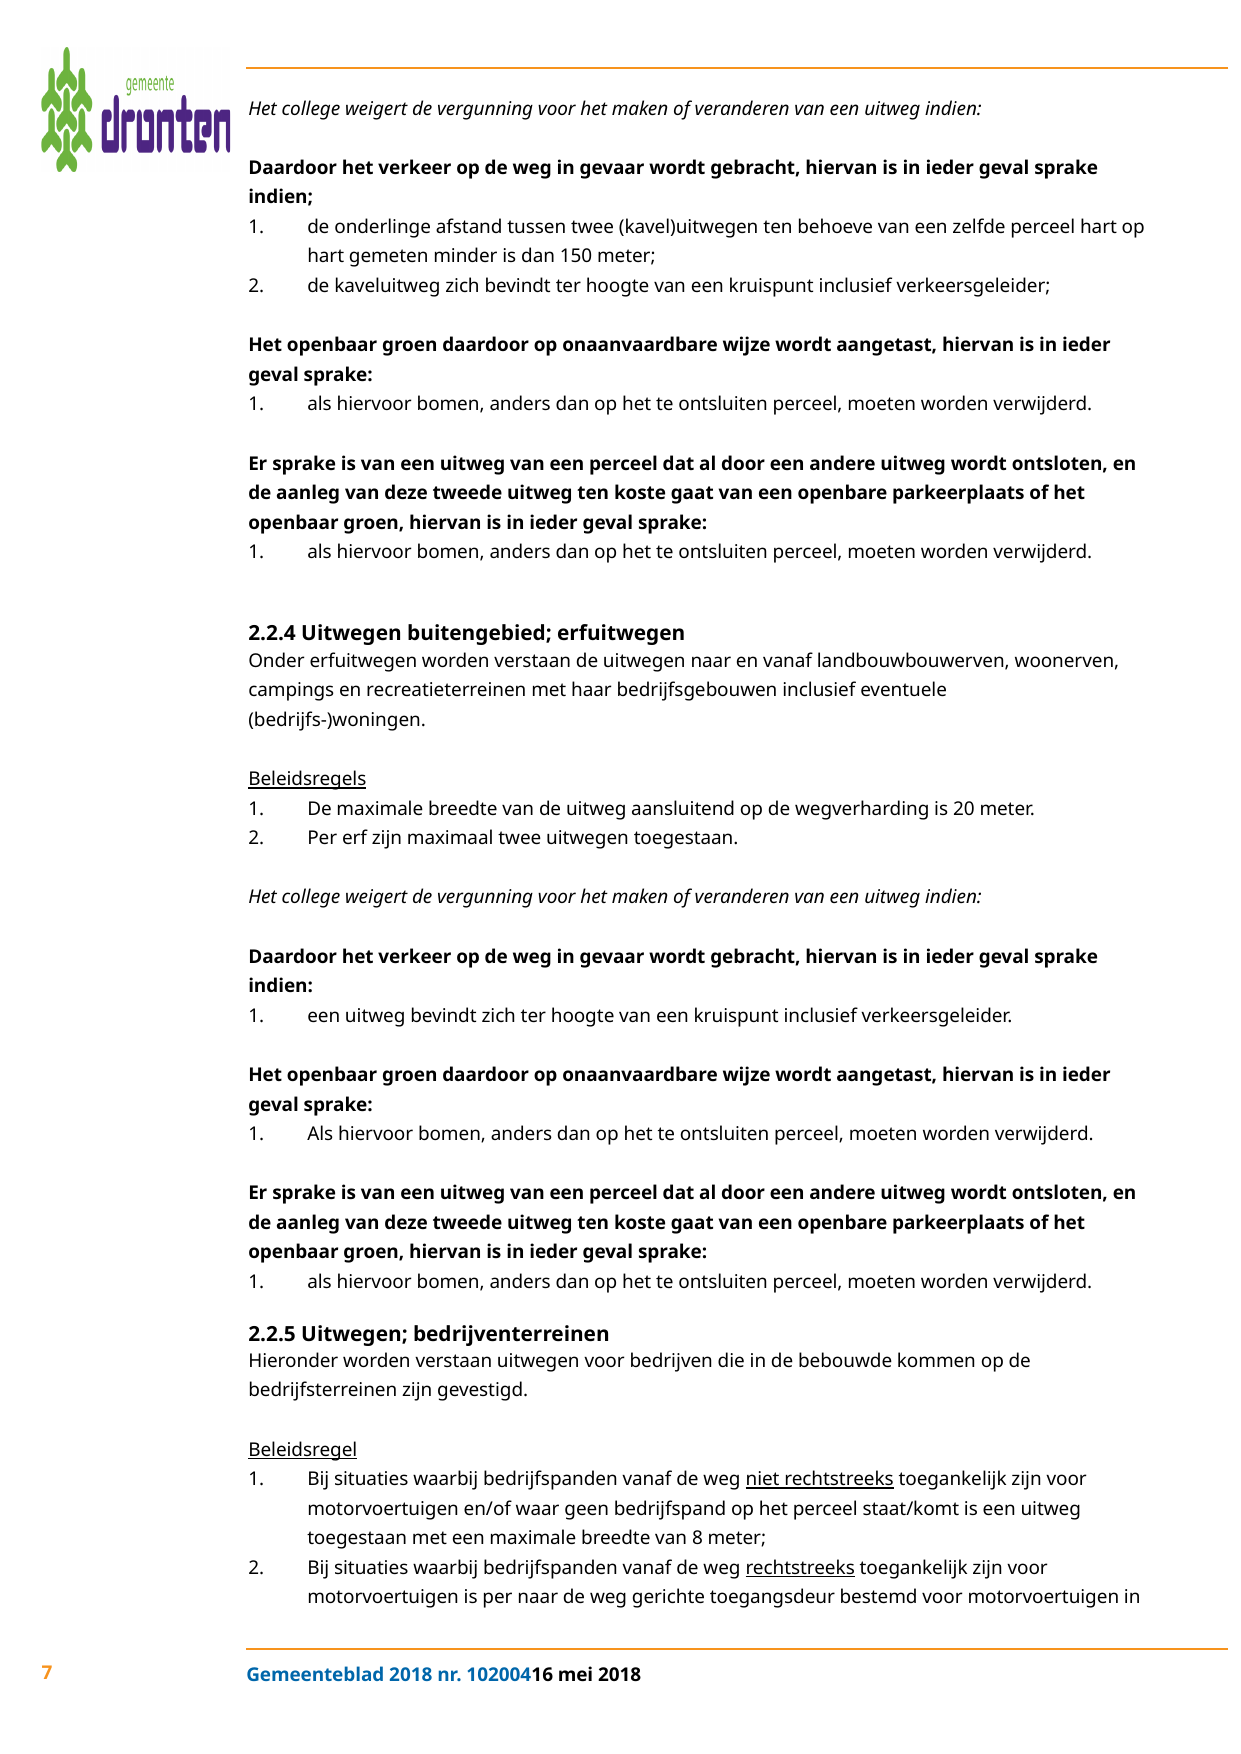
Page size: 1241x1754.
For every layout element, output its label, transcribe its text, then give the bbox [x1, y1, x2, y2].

text Daardoor het verkeer op de weg in gevaar wordt gebracht, hiervan is in ieder geval sprake indien; [248, 154, 1152, 209]
list De maximale breedte van de uitweg aansluitend op de wegverharding is 20 meter. [248, 795, 1152, 821]
text Daardoor het verkeer op de weg in gevaar wordt gebracht, hiervan is in ieder geval sprake indien: [248, 943, 1152, 998]
list als hiervoor bomen, anders dan op het te ontsluiten perceel, moeten worden verwijderd. [248, 1268, 1152, 1294]
list een uitweg bevindt zich ter hoogte van een kruispunt inclusief verkeersgeleider. [248, 1002, 1152, 1028]
text Beleidsregel [248, 1436, 1152, 1462]
list Als hiervoor bomen, anders dan op het te ontsluiten perceel, moeten worden verwijderd. [248, 1120, 1152, 1146]
list de kaveluitweg zich bevindt ter hoogte van een kruispunt inclusief verkeersgeleider; [248, 272, 1152, 298]
text Het openbaar groen daardoor op onaanvaardbare wijze wordt aangetast, hiervan is in ieder geval sprake: [248, 331, 1152, 387]
picture [41, 47, 231, 172]
text Beleidsregels [248, 765, 1152, 791]
list Bij situaties waarbij bedrijfspanden vanaf de weg niet rechtstreeks toegankelijk zijn voor motorvoertuigen en/of waar geen bedrijfspand op het perceel staat/komt is een uitweg toegestaan met een maximale breedte van 8 meter; [248, 1465, 1152, 1550]
text 2.2.5 Uitwegen; bedrijventerreinen [248, 1319, 1152, 1347]
text Hieronder worden verstaan uitwegen voor bedrijven die in de bebouwde kommen op de bedrijfsterreinen zijn gevestigd. [248, 1347, 1152, 1402]
text Het openbaar groen daardoor op onaanvaardbare wijze wordt aangetast, hiervan is in ieder geval sprake: [248, 1061, 1152, 1116]
list de onderlinge afstand tussen twee (kavel)uitwegen ten behoeve van een zelfde perceel hart op hart gemeten minder is dan 150 meter; [248, 213, 1152, 268]
text Onder erfuitwegen worden verstaan de uitwegen naar en vanaf landbouwbouwerven, woonerven, campings en recreatieterreinen met haar bedrijfsgebouwen inclusief eventuele [248, 647, 1152, 702]
text Het college weigert de vergunning voor het maken of veranderen van een uitweg indien: [248, 884, 1152, 909]
list Per erf zijn maximaal twee uitwegen toegestaan. [248, 824, 1152, 850]
list als hiervoor bomen, anders dan op het te ontsluiten perceel, moeten worden verwijderd. [248, 538, 1152, 564]
text Er sprake is van een uitweg van een perceel dat al door een andere uitweg wordt ontsloten, en de aanleg van deze tweede uitweg ten koste gaat van een openbare parkeerplaats of het openbaar groen, hiervan is in ieder geval sprake: [248, 450, 1152, 535]
text (bedrijfs-)woningen. [248, 706, 1152, 732]
list als hiervoor bomen, anders dan op het te ontsluiten perceel, moeten worden verwijderd. [248, 391, 1152, 416]
text 2.2.4 Uitwegen buitengebied; erfuitwegen [248, 618, 1152, 647]
list Bij situaties waarbij bedrijfspanden vanaf de weg rechtstreeks toegankelijk zijn voor motorvoertuigen is per naar de weg gerichte toegangsdeur bestemd voor motorvoertuigen in [248, 1554, 1152, 1609]
text Het college weigert de vergunning voor het maken of veranderen van een uitweg indien: [248, 95, 1152, 121]
text Er sprake is van een uitweg van een perceel dat al door een andere uitweg wordt ontsloten, en de aanleg van deze tweede uitweg ten koste gaat van een openbare parkeerplaats of het openbaar groen, hiervan is in ieder geval sprake: [248, 1179, 1152, 1264]
